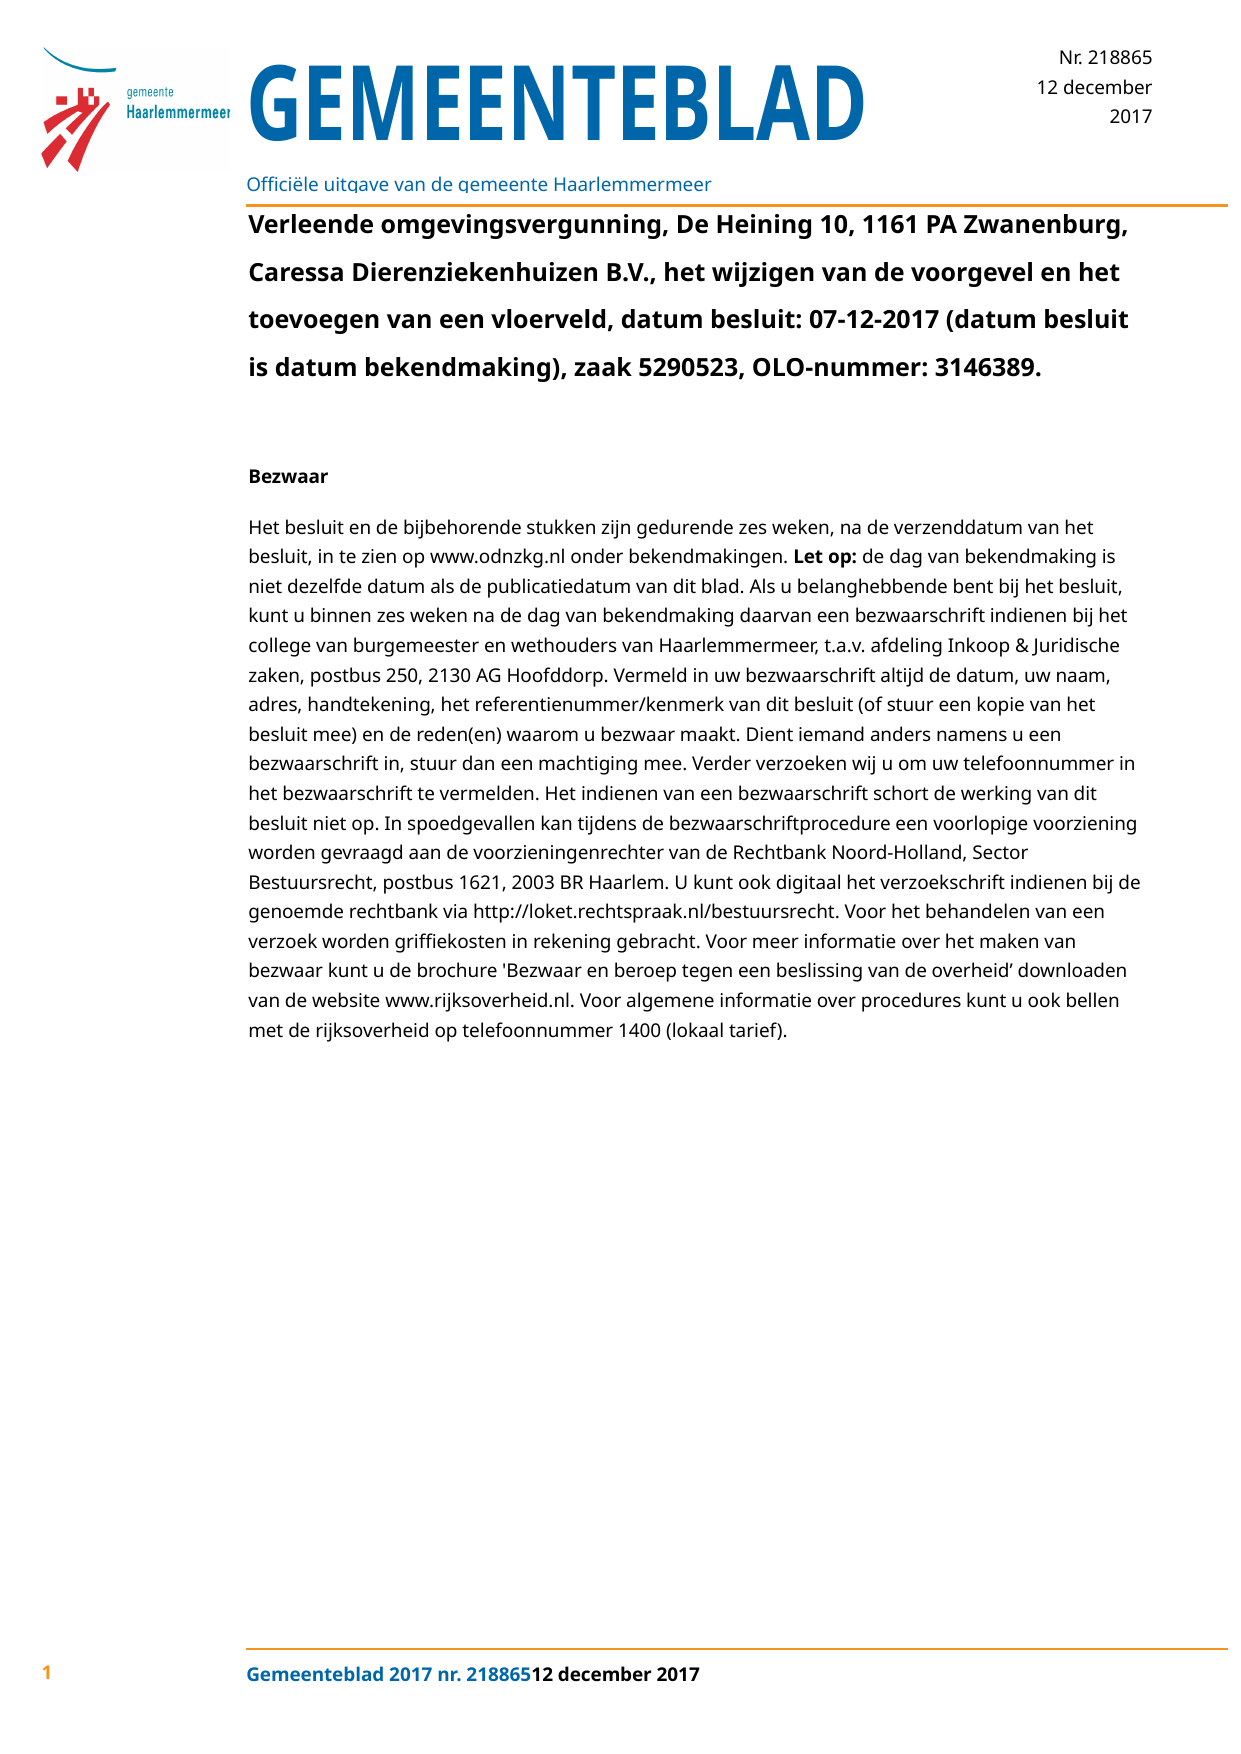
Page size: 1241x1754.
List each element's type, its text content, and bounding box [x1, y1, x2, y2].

text Bezwaar [248, 463, 1152, 489]
picture [41, 47, 231, 172]
text Verleende omgevingsvergunning, De Heining 10, 1161 PA Zwanenburg, Caressa Dierenziekenhuizen B.V., het wijzigen van de voorgevel en het toevoegen van een vloerveld, datum besluit: 07-12-2017 (datum besluit is datum bekendmaking), zaak 5290523, OLO-nummer: 3146389. [248, 207, 1152, 384]
text Het besluit en de bijbehorende stukken zijn gedurende zes weken, na de verzenddatum van het besluit, in te zien op www.odnzkg.nl onder bekendmakingen. Let op: de dag van bekendmaking is niet dezelfde datum als de publicatiedatum van dit blad. Als u belanghebbende bent bij het besluit, kunt u binnen zes weken na de dag van bekendmaking daarvan een bezwaarschrift indienen bij het college van burgemeester en wethouders van Haarlemmermeer, t.a.v. afdeling Inkoop & Juridische zaken, postbus 250, 2130 AG Hoofddorp. Vermeld in uw bezwaarschrift altijd de datum, uw naam, adres, handtekening, het referentienummer/kenmerk van dit besluit (of stuur een kopie van het besluit mee) en de reden(en) waarom u bezwaar maakt. Dient iemand anders namens u een bezwaarschrift in, stuur dan een machtiging mee. Verder verzoeken wij u om uw telefoonnummer in het bezwaarschrift te vermelden. Het indienen van een bezwaarschrift schort de werking van dit besluit niet op. In spoedgevallen kan tijdens de bezwaarschriftprocedure een voorlopige voorziening worden gevraagd aan de voorzieningenrechter van de Rechtbank Noord-Holland, Sector Bestuursrecht, postbus 1621, 2003 BR Haarlem. U kunt ook digitaal het verzoekschrift indienen bij de genoemde rechtbank via http://loket.rechtspraak.nl/bestuursrecht. Voor het behandelen van een verzoek worden griffiekosten in rekening gebracht. Voor meer informatie over het maken van bezwaar kunt u de brochure 'Bezwaar en beroep tegen een beslissing van de overheid’ downloaden van de website www.rijksoverheid.nl. Voor algemene informatie over procedures kunt u ook bellen met de rijksoverheid op telefoonnummer 1400 (lokaal tarief). [248, 514, 1152, 1043]
